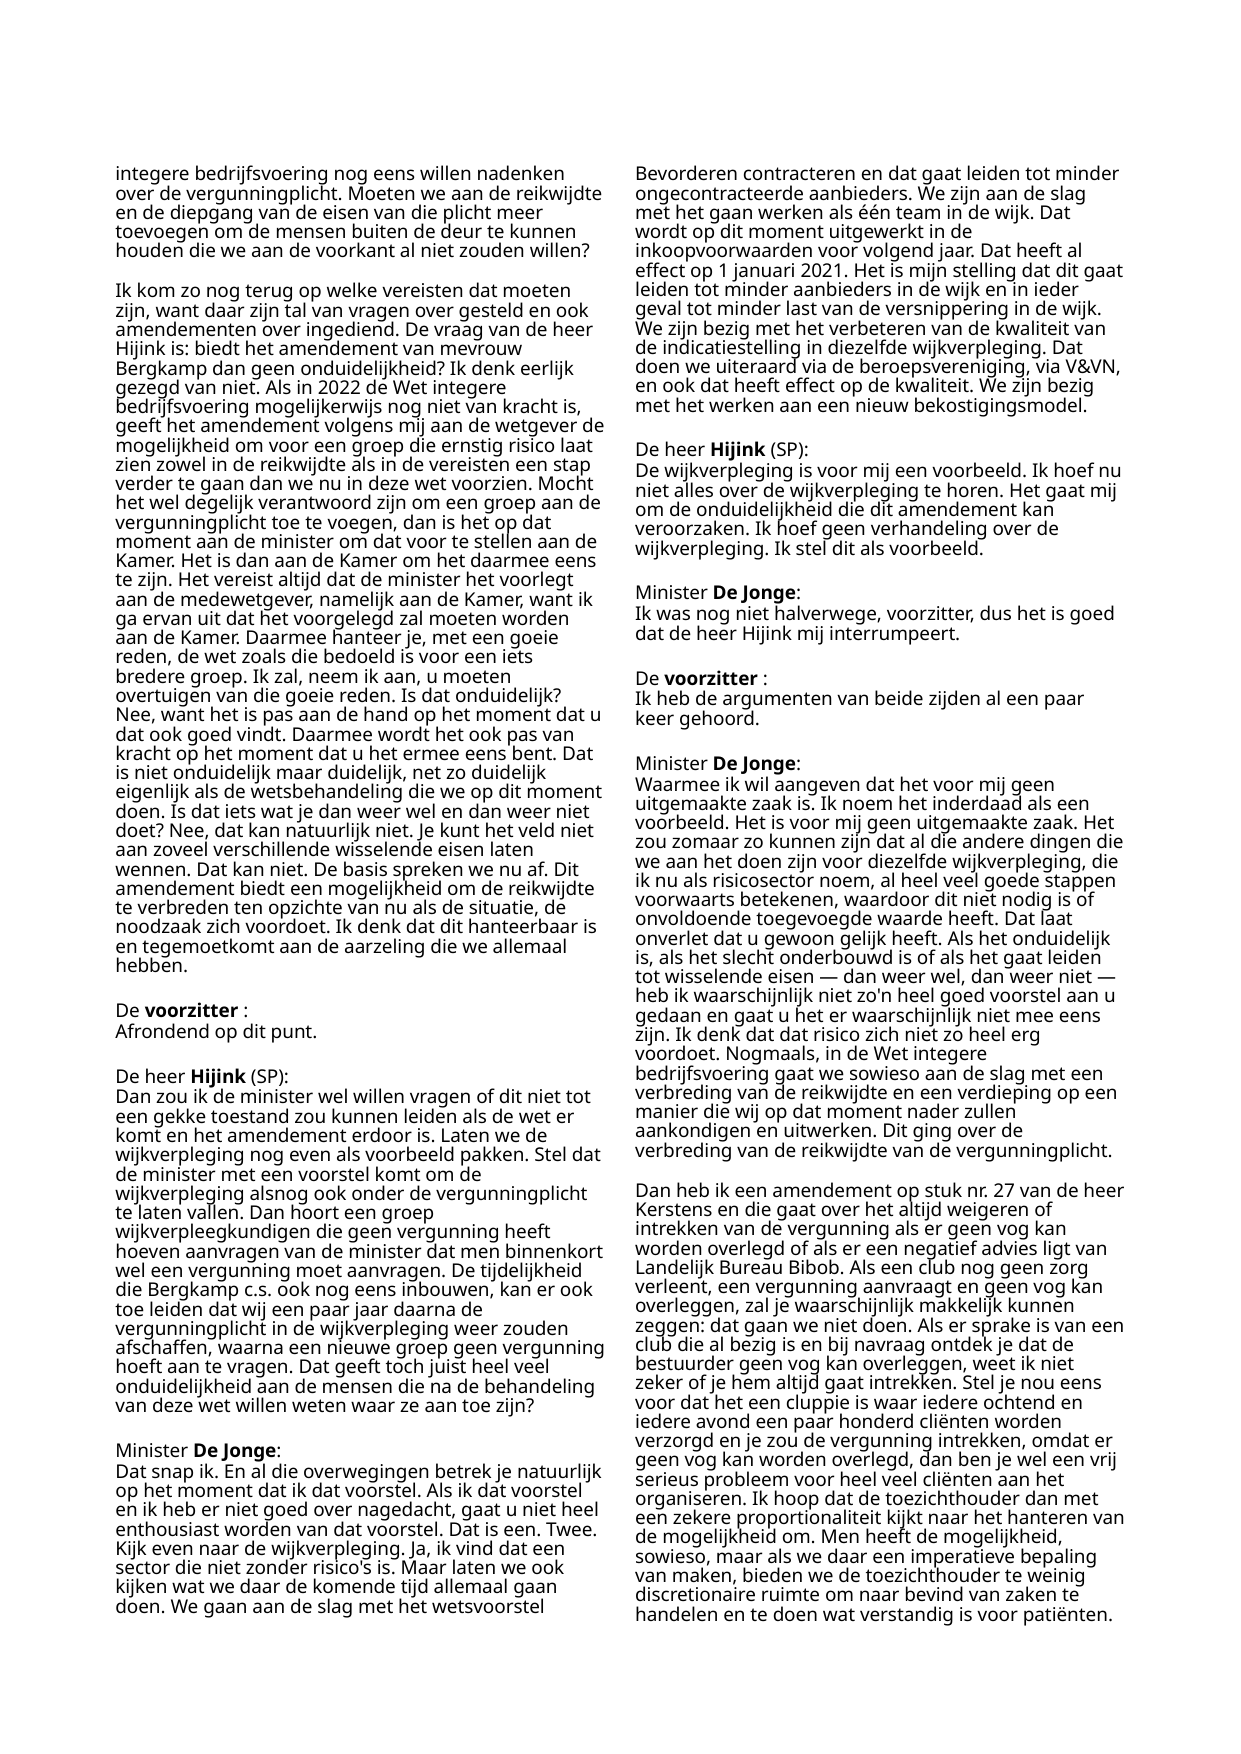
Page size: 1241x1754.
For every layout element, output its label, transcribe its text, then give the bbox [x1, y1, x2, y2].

text Dat snap ik. En al die overwegingen betrek je natuurlijk op het moment dat ik dat voorstel. Als ik dat voorstel en ik heb er niet goed over nagedacht, gaat u niet heel enthousiast worden van dat voorstel. Dat is een. Twee. Kijk even naar de wijkverpleging. Ja, ik vind dat een sector die niet zonder risico's is. Maar laten we ook kijken wat we daar de komende tijd allemaal gaan doen. We gaan aan de slag met het wetsvoorstel [115, 1463, 605, 1617]
text De heer Hijink (SP): [635, 437, 1125, 462]
text Minister De Jonge: [635, 750, 1125, 776]
text Afrondend op dit punt. [115, 1023, 605, 1042]
text Bevorderen contracteren en dat gaat leiden tot minder ongecontracteerde aanbieders. We zijn aan de slag met het gaan werken als één team in de wijk. Dat wordt op dit moment uitgewerkt in de inkoopvoorwaarden voor volgend jaar. Dat heeft al effect op 1 januari 2021. Het is mijn stelling dat dit gaat leiden tot minder aanbieders in de wijk en in ieder geval tot minder last van de versnippering in de wijk. We zijn bezig met het verbeteren van de kwaliteit van de indicatiestelling in diezelfde wijkverpleging. Dat doen we uiteraard via de beroepsvereniging, via V&VN, en ook dat heeft effect op de kwaliteit. We zijn bezig met het werken aan een nieuw bekostigingsmodel. [635, 165, 1125, 416]
text De wijkverpleging is voor mij een voorbeeld. Ik hoef nu niet alles over de wijkverpleging te horen. Het gaat mij om de onduidelijkheid die dit amendement kan veroorzaken. Ik hoef geen verhandeling over de wijkverpleging. Ik stel dit als voorbeeld. [635, 462, 1125, 559]
text Waarmee ik wil aangeven dat het voor mij geen uitgemaakte zaak is. Ik noem het inderdaad als een voorbeeld. Het is voor mij geen uitgemaakte zaak. Het zou zomaar zo kunnen zijn dat al die andere dingen die we aan het doen zijn voor diezelfde wijkverpleging, die ik nu als risicosector noem, al heel veel goede stappen voorwaarts betekenen, waardoor dit niet nodig is of onvoldoende toegevoegde waarde heeft. Dat laat onverlet dat u gewoon gelijk heeft. Als het onduidelijk is, als het slecht onderbouwd is of als het gaat leiden tot wisselende eisen — dan weer wel, dan weer niet — heb ik waarschijnlijk niet zo'n heel goed voorstel aan u gedaan en gaat u het er waarschijnlijk niet mee eens zijn. Ik denk dat dat risico zich niet zo heel erg voordoet. Nogmaals, in de Wet integere bedrijfsvoering gaat we sowieso aan de slag met een verbreding van de reikwijdte en een verdieping op een manier die wij op dat moment nader zullen aankondigen en uitwerken. Dit ging over de verbreding van de reikwijdte van de vergunningplicht. [635, 776, 1125, 1161]
text De voorzitter : [115, 997, 605, 1023]
text De heer Hijink (SP): [115, 1063, 605, 1088]
text integere bedrijfsvoering nog eens willen nadenken over de vergunningplicht. Moeten we aan de reikwijdte en de diepgang van de eisen van die plicht meer toevoegen om de mensen buiten de deur te kunnen houden die we aan de voorkant al niet zouden willen? [115, 165, 605, 262]
text Ik was nog niet halverwege, voorzitter, dus het is goed dat de heer Hijink mij interrumpeert. [635, 605, 1125, 644]
text De voorzitter : [635, 665, 1125, 690]
text Ik heb de argumenten van beide zijden al een paar keer gehoord. [635, 690, 1125, 729]
text Dan heb ik een amendement op stuk nr. 27 van de heer Kerstens en die gaat over het altijd weigeren of intrekken van de vergunning als er geen vog kan worden overlegd of als er een negatief advies ligt van Landelijk Bureau Bibob. Als een club nog geen zorg verleent, een vergunning aanvraagt en geen vog kan overleggen, zal je waarschijnlijk makkelijk kunnen zeggen: dat gaan we niet doen. Als er sprake is van een club die al bezig is en bij navraag ontdek je dat de bestuurder geen vog kan overleggen, weet ik niet zeker of je hem altijd gaat intrekken. Stel je nou eens voor dat het een cluppie is waar iedere ochtend en iedere avond een paar honderd cliënten worden verzorgd en je zou de vergunning intrekken, omdat er geen vog kan worden overlegd, dan ben je wel een vrij serieus probleem voor heel veel cliënten aan het organiseren. Ik hoop dat de toezichthouder dan met een zekere proportionaliteit kijkt naar het hanteren van de mogelijkheid om. Men heeft de mogelijkheid, sowieso, maar als we daar een imperatieve bepaling van maken, bieden we de toezichthouder te weinig discretionaire ruimte om naar bevind van zaken te handelen en te doen wat verstandig is voor patiënten. [635, 1182, 1125, 1625]
text Minister De Jonge: [635, 579, 1125, 605]
text Ik kom zo nog terug op welke vereisten dat moeten zijn, want daar zijn tal van vragen over gesteld en ook amendementen over ingediend. De vraag van de heer Hijink is: biedt het amendement van mevrouw Bergkamp dan geen onduidelijkheid? Ik denk eerlijk gezegd van niet. Als in 2022 de Wet integere bedrijfsvoering mogelijkerwijs nog niet van kracht is, geeft het amendement volgens mij aan de wetgever de mogelijkheid om voor een groep die ernstig risico laat zien zowel in de reikwijdte als in de vereisten een stap verder te gaan dan we nu in deze wet voorzien. Mocht het wel degelijk verantwoord zijn om een groep aan de vergunningplicht toe te voegen, dan is het op dat moment aan de minister om dat voor te stellen aan de Kamer. Het is dan aan de Kamer om het daarmee eens te zijn. Het vereist altijd dat de minister het voorlegt aan de medewetgever, namelijk aan de Kamer, want ik ga ervan uit dat het voorgelegd zal moeten worden aan de Kamer. Daarmee hanteer je, met een goeie reden, de wet zoals die bedoeld is voor een iets bredere groep. Ik zal, neem ik aan, u moeten overtuigen van die goeie reden. Is dat onduidelijk? Nee, want het is pas aan de hand op het moment dat u dat ook goed vindt. Daarmee wordt het ook pas van kracht op het moment dat u het ermee eens bent. Dat is niet onduidelijk maar duidelijk, net zo duidelijk eigenlijk als de wetsbehandeling die we op dit moment doen. Is dat iets wat je dan weer wel en dan weer niet doet? Nee, dat kan natuurlijk niet. Je kunt het veld niet aan zoveel verschillende wisselende eisen laten wennen. Dat kan niet. De basis spreken we nu af. Dit amendement biedt een mogelijkheid om de reikwijdte te verbreden ten opzichte van nu als de situatie, de noodzaak zich voordoet. Ik denk dat dit hanteerbaar is en tegemoetkomt aan de aarzeling die we allemaal hebben. [115, 282, 605, 976]
text Minister De Jonge: [115, 1437, 605, 1463]
text Dan zou ik de minister wel willen vragen of dit niet tot een gekke toestand zou kunnen leiden als de wet er komt en het amendement erdoor is. Laten we de wijkverpleging nog even als voorbeeld pakken. Stel dat de minister met een voorstel komt om de wijkverpleging alsnog ook onder de vergunningplicht te laten vallen. Dan hoort een groep wijkverpleegkundigen die geen vergunning heeft hoeven aanvragen van de minister dat men binnenkort wel een vergunning moet aanvragen. De tijdelijkheid die Bergkamp c.s. ook nog eens inbouwen, kan er ook toe leiden dat wij een paar jaar daarna de vergunningplicht in de wijkverpleging weer zouden afschaffen, waarna een nieuwe groep geen vergunning hoeft aan te vragen. Dat geeft toch juist heel veel onduidelijkheid aan de mensen die na de behandeling van deze wet willen weten waar ze aan toe zijn? [115, 1088, 605, 1416]
